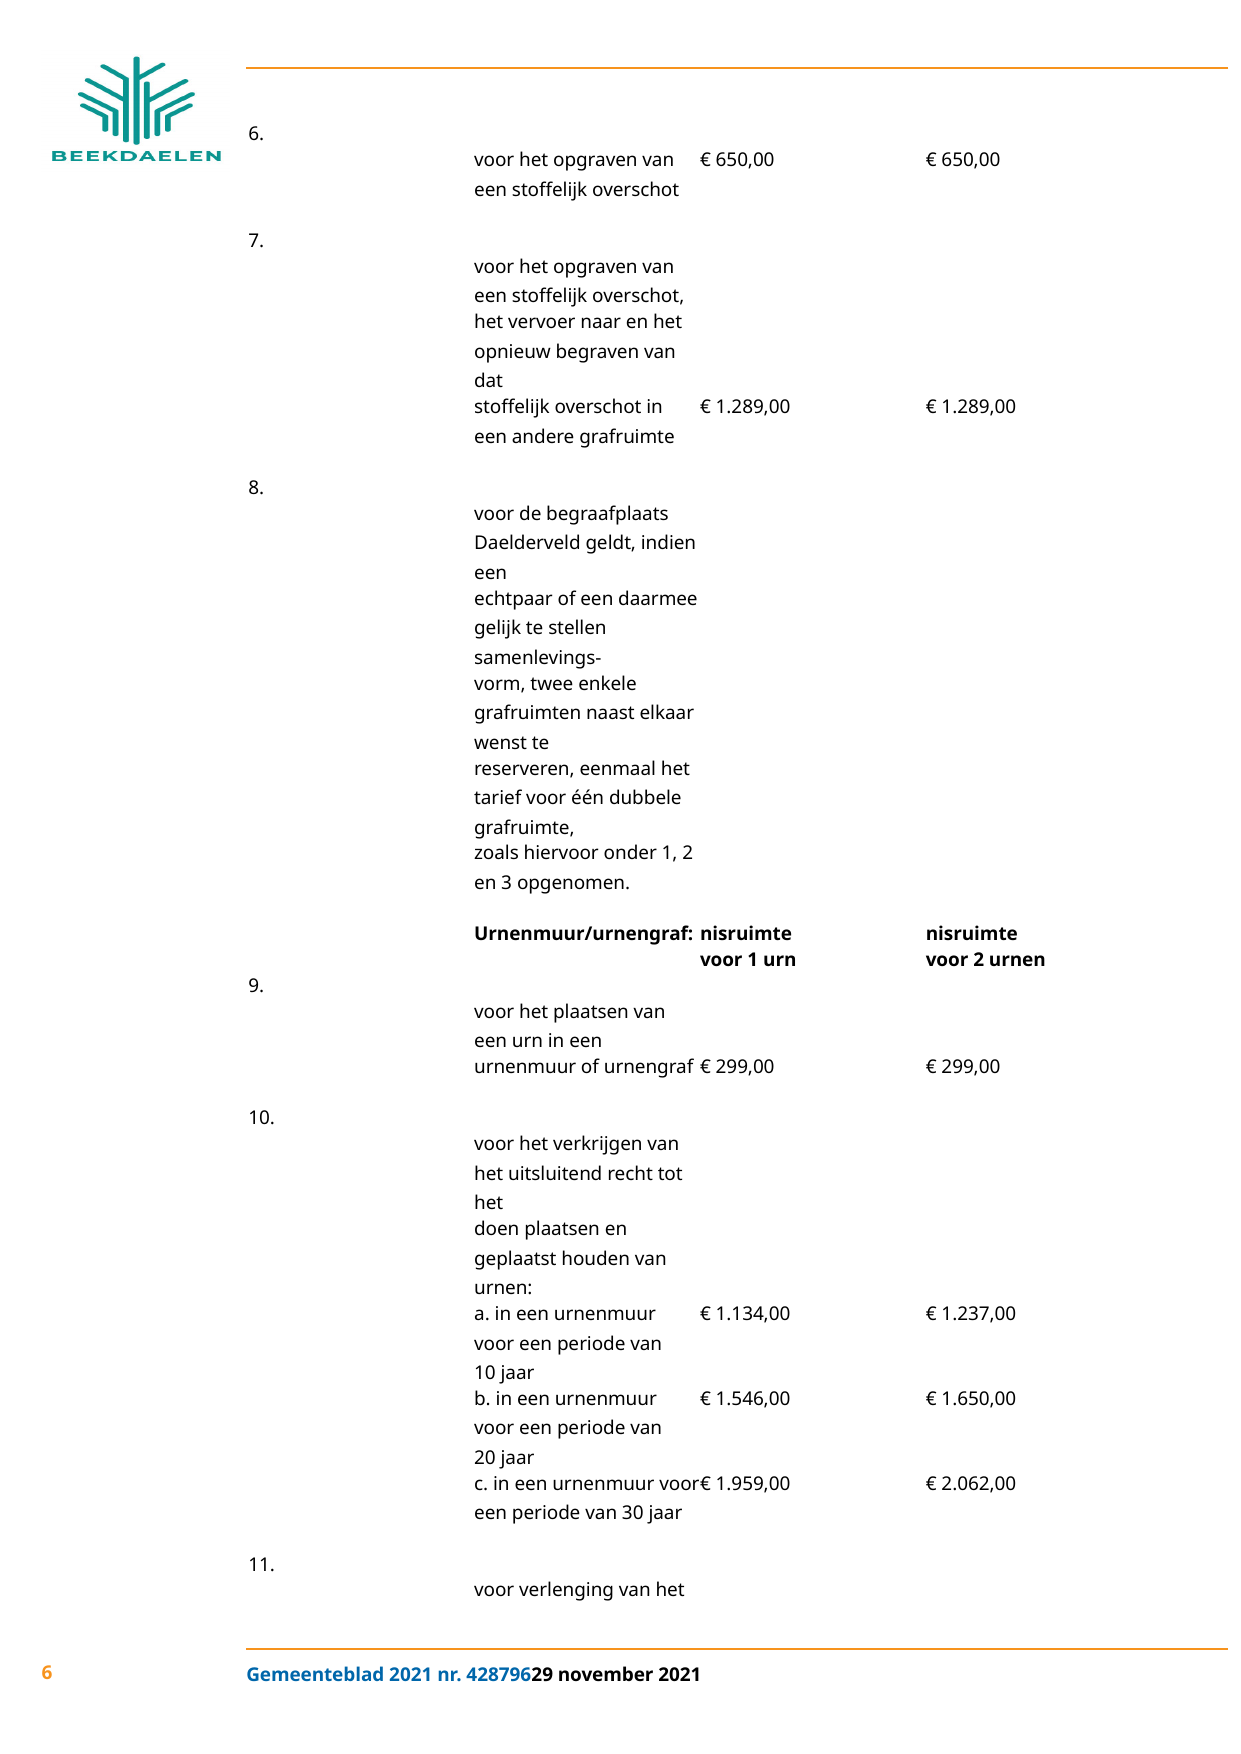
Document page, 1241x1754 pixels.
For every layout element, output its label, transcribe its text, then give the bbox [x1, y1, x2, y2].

table_cell [248, 1053, 474, 1079]
table_cell [248, 308, 474, 393]
table_cell [700, 308, 926, 393]
table_cell [474, 946, 700, 972]
table_cell [700, 500, 926, 585]
table_cell [926, 1551, 1152, 1577]
table_cell [926, 474, 1152, 500]
table_cell [700, 474, 926, 500]
table_cell [700, 1105, 926, 1130]
table_cell voor de begraafplaats Daelderveld geldt, indien een [474, 500, 700, 585]
table_cell [248, 95, 474, 121]
table_cell [474, 449, 700, 474]
table_cell [248, 585, 474, 670]
table_cell [248, 998, 474, 1053]
table_cell [926, 227, 1152, 253]
table_cell € 299,00 [700, 1053, 926, 1079]
table_cell b. in een urnenmuur voor een periode van 20 jaar [474, 1385, 700, 1470]
picture [41, 47, 231, 172]
table_cell [474, 1551, 700, 1577]
table_cell [248, 755, 474, 839]
table_cell [248, 1300, 474, 1385]
table_cell [926, 585, 1152, 670]
table_cell [700, 1525, 926, 1551]
table_cell [700, 95, 926, 121]
table_cell [700, 755, 926, 839]
table_cell [926, 670, 1152, 755]
table_cell [248, 253, 474, 308]
table_cell € 299,00 [926, 1053, 1152, 1079]
table_cell [926, 1215, 1152, 1300]
table_cell [926, 121, 1152, 146]
table_cell € 1.237,00 [926, 1300, 1152, 1385]
table_cell [926, 1525, 1152, 1551]
table_cell nisruimte [926, 921, 1152, 946]
table_cell zoals hiervoor onder 1, 2 en 3 opgenomen. [474, 840, 700, 895]
table_cell voor het verkrijgen van het uitsluitend recht tot het [474, 1130, 700, 1215]
table_cell € 650,00 [926, 146, 1152, 202]
table_cell [926, 1105, 1152, 1130]
table_cell [926, 895, 1152, 921]
table_cell [926, 308, 1152, 393]
table_cell [700, 972, 926, 998]
table_cell [700, 670, 926, 755]
table_cell [248, 1577, 474, 1602]
table_cell [926, 998, 1152, 1053]
table_cell [248, 946, 474, 972]
table_cell [474, 474, 700, 500]
table_cell stoffelijk overschot in een andere grafruimte [474, 393, 700, 448]
table_cell [700, 998, 926, 1053]
table_cell [248, 1470, 474, 1525]
table_cell [248, 1525, 474, 1551]
table_cell [248, 1385, 474, 1470]
table_cell [474, 202, 700, 227]
table_cell € 1.546,00 [700, 1385, 926, 1470]
table_cell urnenmuur of urnengraf [474, 1053, 700, 1079]
table_cell vorm, twee enkele grafruimten naast elkaar wenst te [474, 670, 700, 755]
table_cell € 1.959,00 [700, 1470, 926, 1525]
table_cell [474, 1105, 700, 1130]
table_cell [248, 1079, 474, 1104]
table_cell voor verlenging van het [474, 1577, 700, 1602]
table_cell [474, 895, 700, 921]
table_cell [926, 449, 1152, 474]
table_cell [248, 1215, 474, 1300]
table_cell [474, 1525, 700, 1551]
table_cell reserveren, eenmaal het tarief voor één dubbele grafruimte, [474, 755, 700, 839]
table_cell [700, 840, 926, 895]
table_cell [700, 585, 926, 670]
table_cell € 1.650,00 [926, 1385, 1152, 1470]
table_cell [248, 500, 474, 585]
table_cell [700, 1130, 926, 1215]
table_cell [474, 227, 700, 253]
table_cell Urnenmuur/urnengraf: [474, 921, 700, 946]
table_cell a. in een urnenmuur voor een periode van 10 jaar [474, 1300, 700, 1385]
table_cell [926, 500, 1152, 585]
table_cell 11. [248, 1551, 474, 1577]
table_cell 7. [248, 227, 474, 253]
table_cell echtpaar of een daarmee gelijk te stellen samenlevings- [474, 585, 700, 670]
table_cell [248, 840, 474, 895]
table_cell € 650,00 [700, 146, 926, 202]
table_cell [926, 1130, 1152, 1215]
table_cell [474, 1079, 700, 1104]
table_cell [700, 121, 926, 146]
table_cell [700, 1079, 926, 1104]
table_cell voor het opgraven van een stoffelijk overschot [474, 146, 700, 202]
table_cell [926, 1079, 1152, 1104]
table_cell [926, 1577, 1152, 1602]
table_cell 6. [248, 121, 474, 146]
table_cell voor het plaatsen van een urn in een [474, 998, 700, 1053]
table_cell [700, 895, 926, 921]
table_cell [700, 1215, 926, 1300]
table_cell [248, 1130, 474, 1215]
table_cell [248, 146, 474, 202]
table_cell c. in een urnenmuur voor een periode van 30 jaar [474, 1470, 700, 1525]
table_cell voor 1 urn [700, 946, 926, 972]
table_cell [700, 1577, 926, 1602]
table_cell [248, 670, 474, 755]
table_cell [700, 449, 926, 474]
table_cell [248, 393, 474, 448]
table_cell [926, 202, 1152, 227]
table_cell [926, 840, 1152, 895]
table_cell [248, 202, 474, 227]
table_cell € 1.289,00 [700, 393, 926, 448]
table_cell [926, 253, 1152, 308]
table_cell [700, 202, 926, 227]
table_cell [248, 449, 474, 474]
table_cell voor 2 urnen [926, 946, 1152, 972]
table_cell [700, 253, 926, 308]
table_cell voor het opgraven van een stoffelijk overschot, [474, 253, 700, 308]
table_cell het vervoer naar en het opnieuw begraven van dat [474, 308, 700, 393]
table_cell € 1.289,00 [926, 393, 1152, 448]
table_cell [926, 972, 1152, 998]
table_cell doen plaatsen en geplaatst houden van urnen: [474, 1215, 700, 1300]
table_cell € 1.134,00 [700, 1300, 926, 1385]
table_cell [474, 121, 700, 146]
table_cell 9. [248, 972, 700, 998]
table_cell [926, 755, 1152, 839]
table_cell 8. [248, 474, 474, 500]
table_cell [248, 921, 474, 946]
table_cell 10. [248, 1105, 474, 1130]
table_cell [474, 95, 700, 121]
table_cell [700, 227, 926, 253]
table_cell [700, 1551, 926, 1577]
table_cell € 2.062,00 [926, 1470, 1152, 1525]
table_cell [926, 95, 1152, 121]
table_cell [248, 895, 474, 921]
table_cell nisruimte [700, 921, 926, 946]
